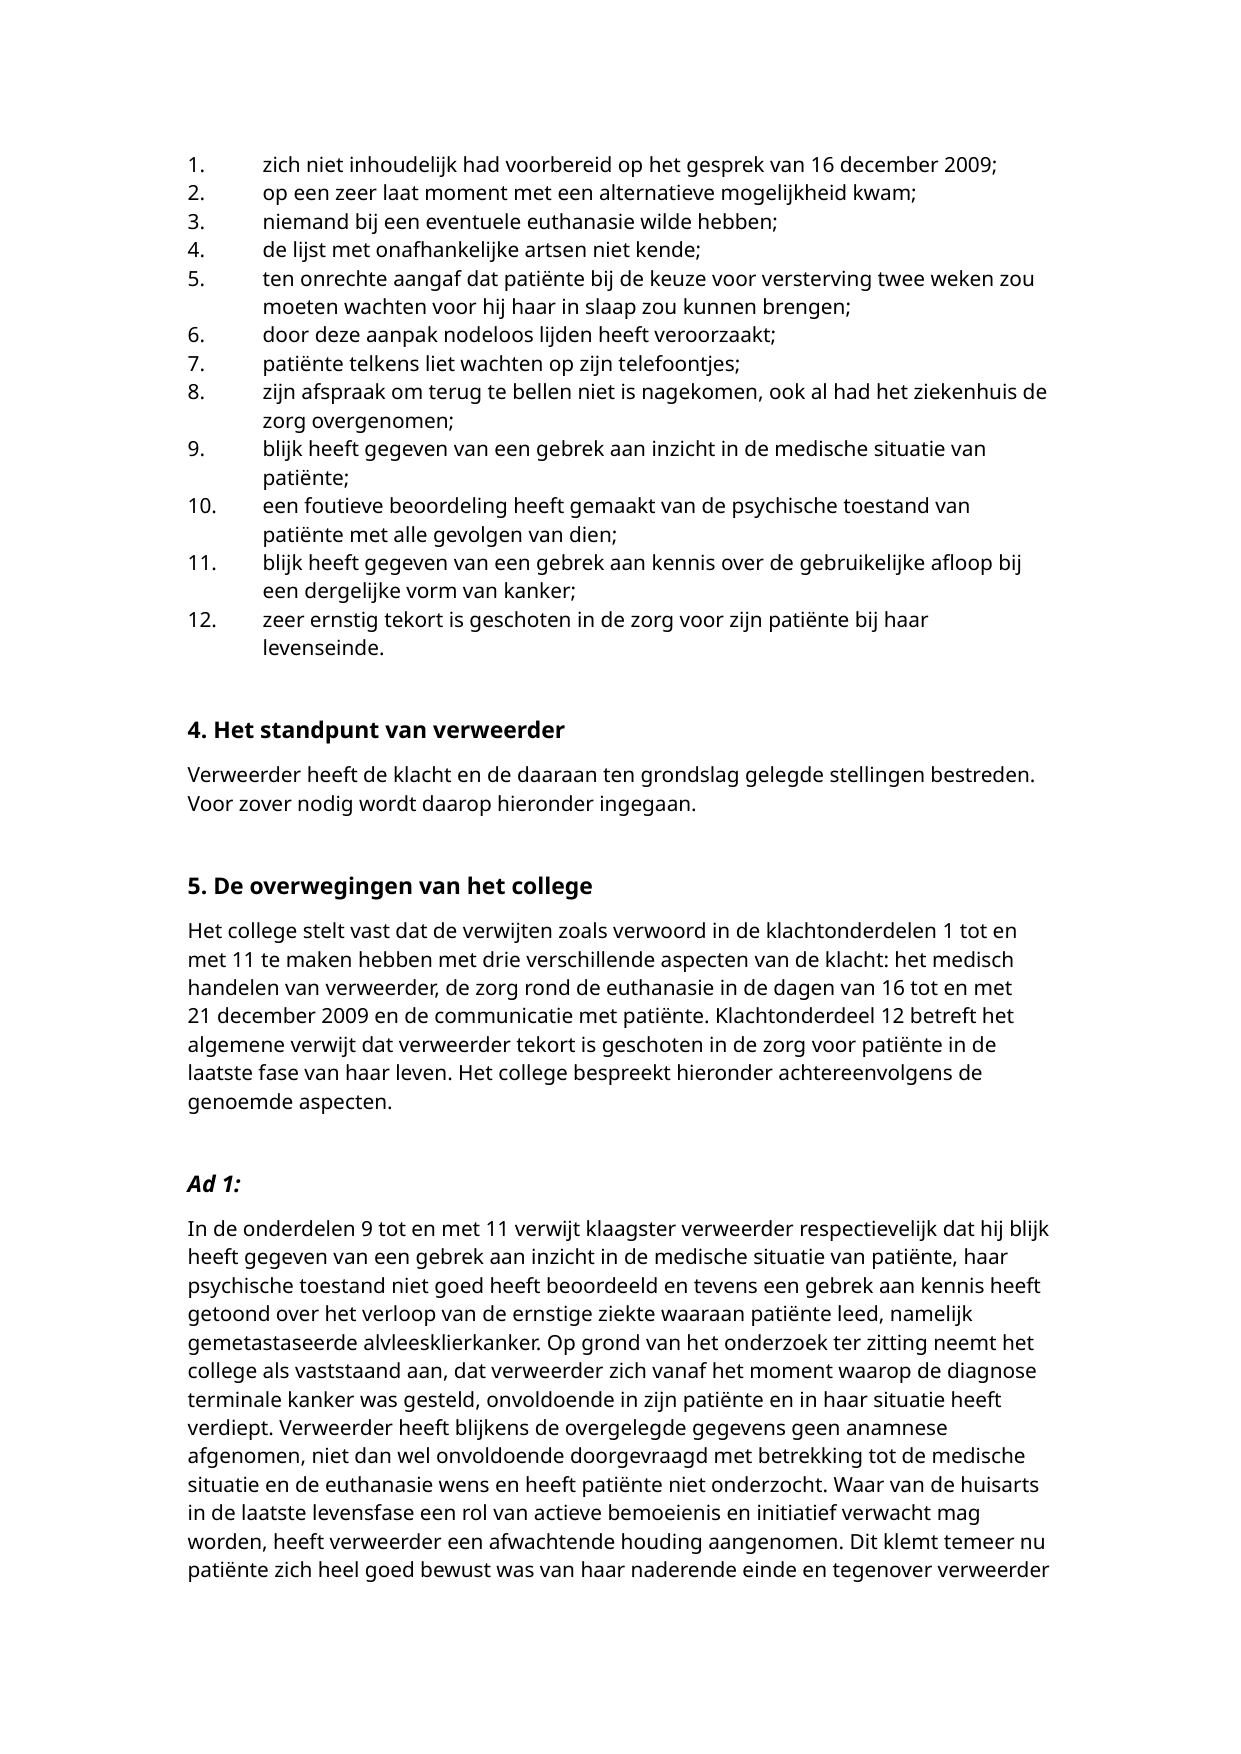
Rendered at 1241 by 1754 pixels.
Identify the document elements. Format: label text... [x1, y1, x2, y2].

subtitle Ad 1: [187, 1168, 1053, 1199]
list patiënte telkens liet wachten op zijn telefoontjes; [187, 349, 1053, 377]
list door deze aanpak nodeloos lijden heeft veroorzaakt; [187, 321, 1053, 349]
text Het college stelt vast dat de verwijten zoals verwoord in de klachtonderdelen 1 tot en met 11 te maken hebben met drie verschillende aspecten van de klacht: het medisch handelen van verweerder, de zorg rond de euthanasie in de dagen van 16 tot en met 21 december 2009 en de communicatie met patiënte. Klachtonderdeel 12 betreft het algemene verwijt dat verweerder tekort is geschoten in de zorg voor patiënte in de laatste fase van haar leven. Het college bespreekt hieronder achtereenvolgens de genoemde aspecten. [187, 916, 1053, 1115]
text Verweerder heeft de klacht en de daaraan ten grondslag gelegde stellingen bestreden. Voor zover nodig wordt daarop hieronder ingegaan. [187, 761, 1053, 817]
list ten onrechte aangaf dat patiënte bij de keuze voor versterving twee weken zou moeten wachten voor hij haar in slaap zou kunnen brengen; [187, 264, 1053, 321]
list blijk heeft gegeven van een gebrek aan kennis over de gebruikelijke afloop bij een dergelijke vorm van kanker; [187, 548, 1053, 605]
list een foutieve beoordeling heeft gemaakt van de psychische toestand van patiënte met alle gevolgen van dien; [187, 491, 1053, 548]
list zijn afspraak om terug te bellen niet is nagekomen, ook al had het ziekenhuis de zorg overgenomen; [187, 377, 1053, 434]
subtitle 4. Het standpunt van verweerder [187, 714, 1053, 746]
list de lijst met onafhankelijke artsen niet kende; [187, 235, 1053, 264]
list niemand bij een eventuele euthanasie wilde hebben; [187, 207, 1053, 235]
list zeer ernstig tekort is geschoten in de zorg voor zijn patiënte bij haar levenseinde. [187, 605, 1053, 662]
list zich niet inhoudelijk had voorbereid op het gesprek van 16 december 2009; [187, 150, 1053, 178]
list op een zeer laat moment met een alternatieve mogelijkheid kwam; [187, 178, 1053, 207]
text In de onderdelen 9 tot en met 11 verwijt klaagster verweerder respectievelijk dat hij blijk heeft gegeven van een gebrek aan inzicht in de medische situatie van patiënte, haar psychische toestand niet goed heeft beoordeeld en tevens een gebrek aan kennis heeft getoond over het verloop van de ernstige ziekte waaraan patiënte leed, namelijk gemetastaseerde alvleesklierkanker. Op grond van het onderzoek ter zitting neemt het college als vaststaand aan, dat verweerder zich vanaf het moment waarop de diagnose terminale kanker was gesteld, onvoldoende in zijn patiënte en in haar situatie heeft verdiept. Verweerder heeft blijkens de overgelegde gegevens geen anamnese afgenomen, niet dan wel onvoldoende doorgevraagd met betrekking tot de medische situatie en de euthanasie wens en heeft patiënte niet onderzocht. Waar van de huisarts in de laatste levensfase een rol van actieve bemoeienis en initiatief verwacht mag worden, heeft verweerder een afwachtende houding aangenomen. Dit klemt temeer nu patiënte zich heel goed bewust was van haar naderende einde en tegenover verweerder [187, 1214, 1053, 1584]
subtitle 5. De overwegingen van het college [187, 870, 1053, 901]
list blijk heeft gegeven van een gebrek aan inzicht in de medische situatie van patiënte; [187, 434, 1053, 491]
